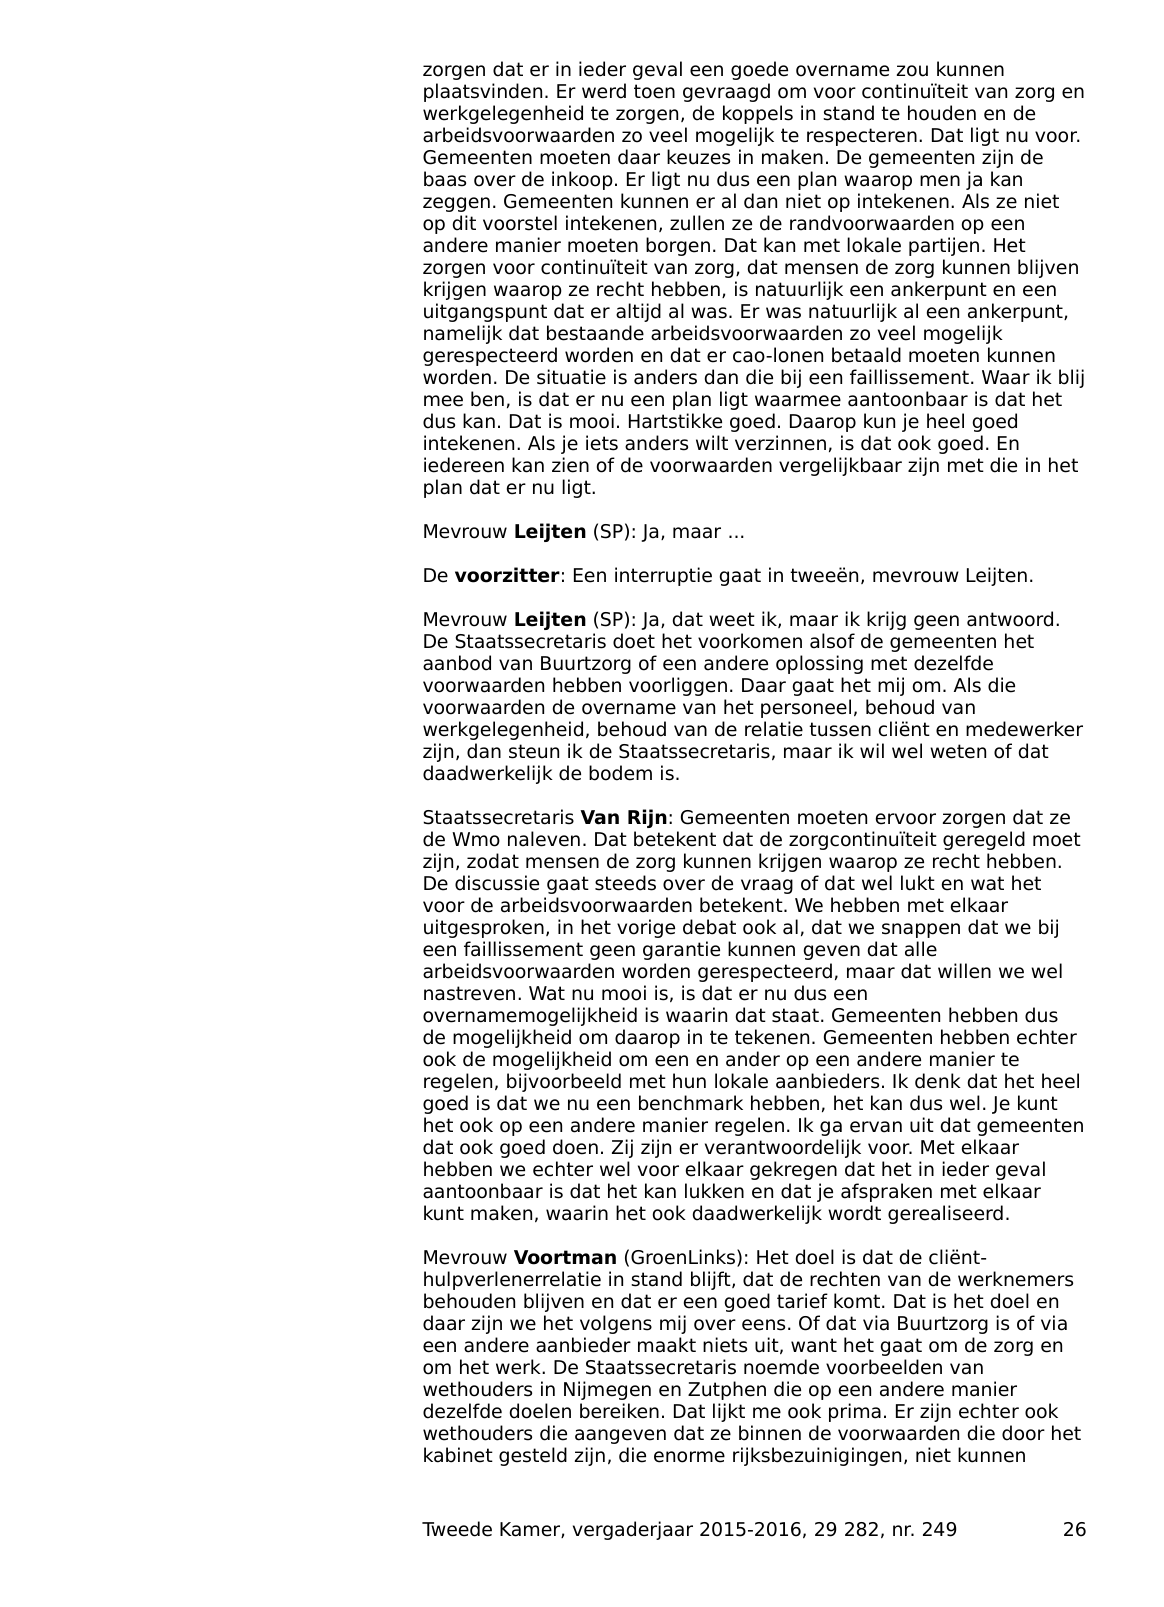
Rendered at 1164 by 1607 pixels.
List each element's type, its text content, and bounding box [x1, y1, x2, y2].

text Mevrouw Leijten (SP): Ja, maar ... [422, 521, 1087, 543]
text Staatssecretaris Van Rijn: Gemeenten moeten ervoor zorgen dat ze de Wmo naleven. Dat betekent dat de zorgcontinuïteit geregeld moet zijn, zodat mensen de zorg kunnen krijgen waarop ze recht hebben. De discussie gaat steeds over de vraag of dat wel lukt en wat het voor de arbeidsvoorwaarden betekent. We hebben met elkaar uitgesproken, in het vorige debat ook al, dat we snappen dat we bij een faillissement geen garantie kunnen geven dat alle arbeidsvoorwaarden worden gerespecteerd, maar dat willen we wel nastreven. Wat nu mooi is, is dat er nu dus een overnamemogelijkheid is waarin dat staat. Gemeenten hebben dus de mogelijkheid om daarop in te tekenen. Gemeenten hebben echter ook de mogelijkheid om een en ander op een andere manier te regelen, bijvoorbeeld met hun lokale aanbieders. Ik denk dat het heel goed is dat we nu een benchmark hebben, het kan dus wel. Je kunt het ook op een andere manier regelen. Ik ga ervan uit dat gemeenten dat ook goed doen. Zij zijn er verantwoordelijk voor. Met elkaar hebben we echter wel voor elkaar gekregen dat het in ieder geval aantoonbaar is dat het kan lukken en dat je afspraken met elkaar kunt maken, waarin het ook daadwerkelijk wordt gerealiseerd. [422, 807, 1087, 1225]
text Mevrouw Leijten (SP): Ja, dat weet ik, maar ik krijg geen antwoord. De Staatssecretaris doet het voorkomen alsof de gemeenten het aanbod van Buurtzorg of een andere oplossing met dezelfde voorwaarden hebben voorliggen. Daar gaat het mij om. Als die voorwaarden de overname van het personeel, behoud van werkgelegenheid, behoud van de relatie tussen cliënt en medewerker zijn, dan steun ik de Staatssecretaris, maar ik wil wel weten of dat daadwerkelijk de bodem is. [422, 609, 1087, 785]
text Mevrouw Voortman (GroenLinks): Het doel is dat de cliënt-hulpverlenerrelatie in stand blijft, dat de rechten van de werknemers behouden blijven en dat er een goed tarief komt. Dat is het doel en daar zijn we het volgens mij over eens. Of dat via Buurtzorg is of via een andere aanbieder maakt niets uit, want het gaat om de zorg en om het werk. De Staatssecretaris noemde voorbeelden van wethouders in Nijmegen en Zutphen die op een andere manier dezelfde doelen bereiken. Dat lijkt me ook prima. Er zijn echter ook wethouders die aangeven dat ze binnen de voorwaarden die door het kabinet gesteld zijn, die enorme rijksbezuinigingen, niet kunnen [422, 1247, 1087, 1467]
text zorgen dat er in ieder geval een goede overname zou kunnen plaatsvinden. Er werd toen gevraagd om voor continuïteit van zorg en werkgelegenheid te zorgen, de koppels in stand te houden en de arbeidsvoorwaarden zo veel mogelijk te respecteren. Dat ligt nu voor. Gemeenten moeten daar keuzes in maken. De gemeenten zijn de baas over de inkoop. Er ligt nu dus een plan waarop men ja kan zeggen. Gemeenten kunnen er al dan niet op intekenen. Als ze niet op dit voorstel intekenen, zullen ze de randvoorwaarden op een andere manier moeten borgen. Dat kan met lokale partijen. Het zorgen voor continuïteit van zorg, dat mensen de zorg kunnen blijven krijgen waarop ze recht hebben, is natuurlijk een ankerpunt en een uitgangspunt dat er altijd al was. Er was natuurlijk al een ankerpunt, namelijk dat bestaande arbeidsvoorwaarden zo veel mogelijk gerespecteerd worden en dat er cao-lonen betaald moeten kunnen worden. De situatie is anders dan die bij een faillissement. Waar ik blij mee ben, is dat er nu een plan ligt waarmee aantoonbaar is dat het dus kan. Dat is mooi. Hartstikke goed. Daarop kun je heel goed intekenen. Als je iets anders wilt verzinnen, is dat ook goed. En iedereen kan zien of de voorwaarden vergelijkbaar zijn met die in het plan dat er nu ligt. [422, 59, 1087, 499]
text De voorzitter: Een interruptie gaat in tweeën, mevrouw Leijten. [422, 565, 1087, 587]
